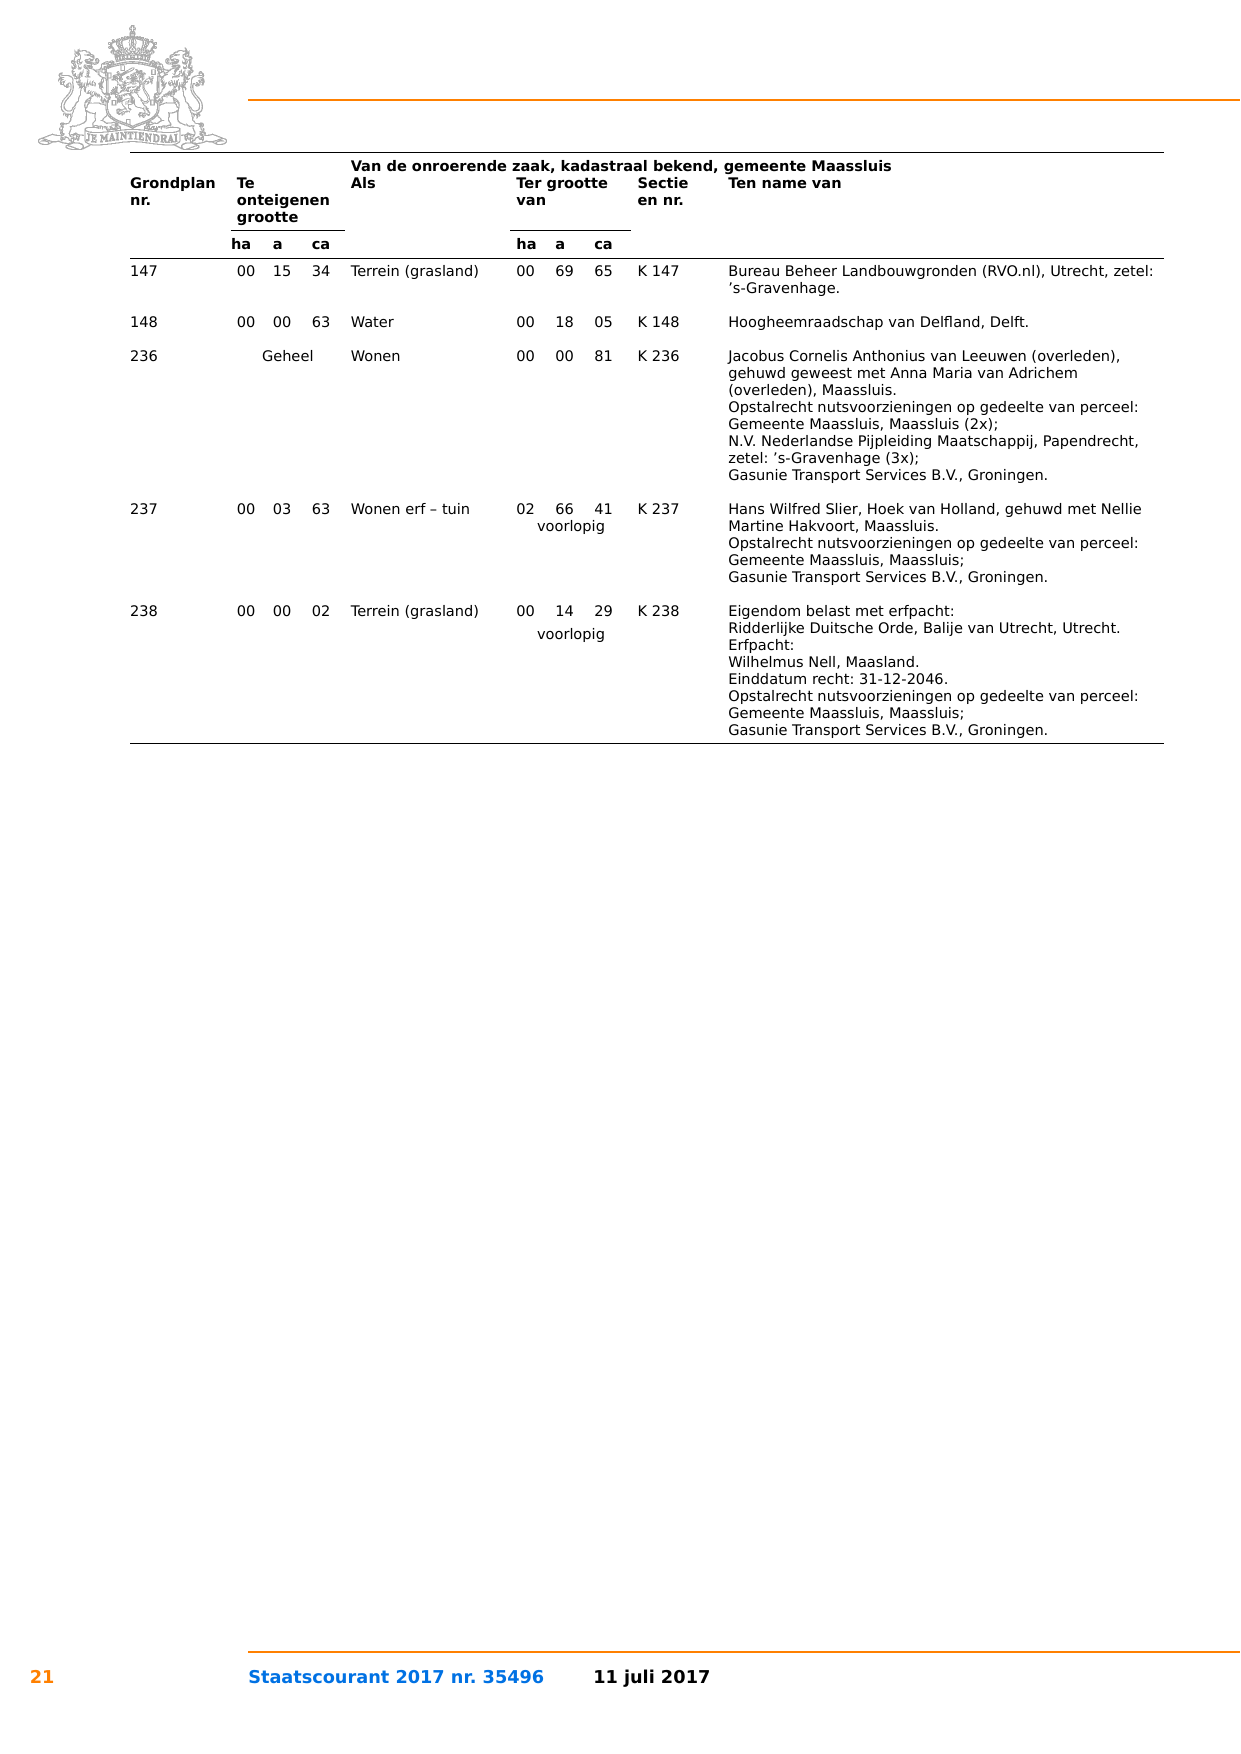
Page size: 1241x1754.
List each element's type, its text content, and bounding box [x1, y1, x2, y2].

table_cell Sectie en nr. [631, 175, 722, 257]
table_cell ca [306, 231, 344, 257]
picture [38, 25, 227, 150]
table_cell [510, 586, 549, 603]
table_cell 00 [231, 314, 267, 331]
table_cell [345, 297, 510, 314]
table_cell voorlopig [510, 518, 631, 586]
table_cell [267, 625, 306, 743]
table_cell [130, 518, 231, 586]
table_cell [549, 484, 588, 501]
table_cell Hans Wilfred Slier, Hoek van Holland, gehuwd met Nellie Martine Hakvoort, Maassluis. Opstalrecht nutsvoorzieningen op gedeelte van perceel: Gemeente Maassluis, Maassluis; Gasunie Transport Services B.V., Groningen. [722, 501, 1163, 586]
table_cell 63 [306, 314, 344, 331]
table_cell [130, 297, 231, 314]
table_cell [306, 297, 344, 314]
table_cell 81 [588, 348, 631, 484]
table_cell [345, 625, 510, 743]
table_cell K 237 [631, 501, 722, 518]
table_cell [631, 625, 722, 743]
table_cell [631, 484, 722, 501]
table_cell ha [231, 231, 267, 257]
table_cell Geheel [231, 348, 344, 484]
table_cell [549, 586, 588, 603]
table_cell Wonen erf – tuin [345, 501, 510, 518]
table_cell [306, 518, 344, 586]
table_cell [345, 331, 510, 348]
table_cell [722, 331, 1163, 348]
table_cell 15 [267, 259, 306, 297]
table_cell 237 [130, 501, 231, 518]
table_cell [267, 586, 306, 603]
table_cell [231, 484, 344, 501]
table_cell 18 [549, 314, 588, 331]
table_cell [231, 518, 267, 586]
table_cell 02 [510, 501, 549, 518]
table_cell 00 [267, 603, 306, 624]
table_cell [722, 297, 1163, 314]
table_cell K 236 [631, 348, 722, 484]
table_cell Ten name van [722, 175, 1163, 257]
table_cell Ter grootte van [510, 175, 631, 230]
table_cell [130, 484, 231, 501]
table_cell Bureau Beheer Landbouwgronden (RVO.nl), Utrecht, zetel: ’s-Gravenhage. [722, 259, 1163, 297]
table_cell [306, 331, 344, 348]
table_cell [631, 297, 722, 314]
table_cell 00 [510, 348, 549, 484]
table_cell 00 [231, 501, 267, 518]
table_cell [722, 484, 1163, 501]
table_cell 69 [549, 259, 588, 297]
table_cell Hoogheemraadschap van Delfland, Delft. [722, 314, 1163, 331]
table_cell [549, 297, 588, 314]
table_cell Jacobus Cornelis Anthonius van Leeuwen (overleden), gehuwd geweest met Anna Maria van Adrichem (overleden), Maassluis. Opstalrecht nutsvoorzieningen op gedeelte van perceel: Gemeente Maassluis, Maassluis (2x); N.V. Nederlandse Pijpleiding Maatschappij, Papendrecht, zetel: ’s-Gravenhage (3x); Gasunie Transport Services B.V., Groningen. [722, 348, 1163, 484]
table_cell K 238 [631, 603, 722, 624]
table_cell 05 [588, 314, 631, 331]
table_cell 29 [588, 603, 631, 624]
table_cell [549, 331, 588, 348]
table_cell 14 [549, 603, 588, 624]
table_cell Wonen [345, 348, 510, 484]
table_cell 34 [306, 259, 344, 297]
table_cell 65 [588, 259, 631, 297]
table_cell [588, 484, 631, 501]
table_cell Te onteigenen grootte [231, 175, 344, 230]
table_cell 148 [130, 314, 231, 331]
table_cell [130, 625, 231, 743]
table_header Van de onroerende zaak, kadastraal bekend, gemeente Maassluis [345, 153, 1163, 174]
table_cell ha [510, 231, 549, 257]
table_cell [231, 297, 267, 314]
table_cell 02 [306, 603, 344, 624]
table_header [130, 153, 344, 174]
table_cell [345, 518, 510, 586]
table_cell 236 [130, 348, 231, 484]
table_cell [588, 297, 631, 314]
table_cell Grondplan nr. [130, 175, 231, 257]
table_cell 41 [588, 501, 631, 518]
table_cell K 148 [631, 314, 722, 331]
table_cell a [549, 231, 588, 257]
table_cell [588, 331, 631, 348]
table_cell Water [345, 314, 510, 331]
table_cell [267, 331, 306, 348]
table_cell [631, 586, 722, 603]
table_cell Terrein (grasland) [345, 259, 510, 297]
table_cell 00 [510, 259, 549, 297]
table_cell voorlopig [510, 625, 631, 743]
table_cell [510, 484, 549, 501]
table_cell a [267, 231, 306, 257]
table_cell [306, 586, 344, 603]
table_cell [631, 518, 722, 586]
table_cell Als [345, 175, 510, 257]
table_cell [130, 331, 231, 348]
table_cell 00 [549, 348, 588, 484]
table_cell [631, 331, 722, 348]
table_cell [722, 586, 1163, 603]
table_cell [130, 586, 231, 603]
table_cell [231, 625, 267, 743]
table_cell Terrein (grasland) [345, 603, 510, 624]
table_cell [510, 297, 549, 314]
table_cell [510, 331, 549, 348]
table_cell Eigendom belast met erfpacht: Ridderlijke Duitsche Orde, Balije van Utrecht, Utrecht. Erfpacht: Wilhelmus Nell, Maasland. Einddatum recht: 31-12-2046. Opstalrecht nutsvoorzieningen op gedeelte van perceel: Gemeente Maassluis, Maassluis; Gasunie Transport Services B.V., Groningen. [722, 603, 1163, 743]
table_cell [231, 331, 267, 348]
table_cell [231, 586, 267, 603]
table_cell 147 [130, 259, 231, 297]
table_cell [588, 586, 631, 603]
table_cell 00 [267, 314, 306, 331]
table_cell 63 [306, 501, 344, 518]
table_cell 00 [510, 603, 549, 624]
table_cell 238 [130, 603, 231, 624]
table_cell 03 [267, 501, 306, 518]
table_cell K 147 [631, 259, 722, 297]
table_cell 66 [549, 501, 588, 518]
table_cell [345, 484, 510, 501]
table_cell 00 [510, 314, 549, 331]
table_cell [267, 518, 306, 586]
table_cell [306, 625, 344, 743]
table_cell [345, 586, 510, 603]
table_cell ca [588, 231, 631, 257]
table_cell 00 [231, 603, 267, 624]
table_cell [267, 297, 306, 314]
table_cell 00 [231, 259, 267, 297]
